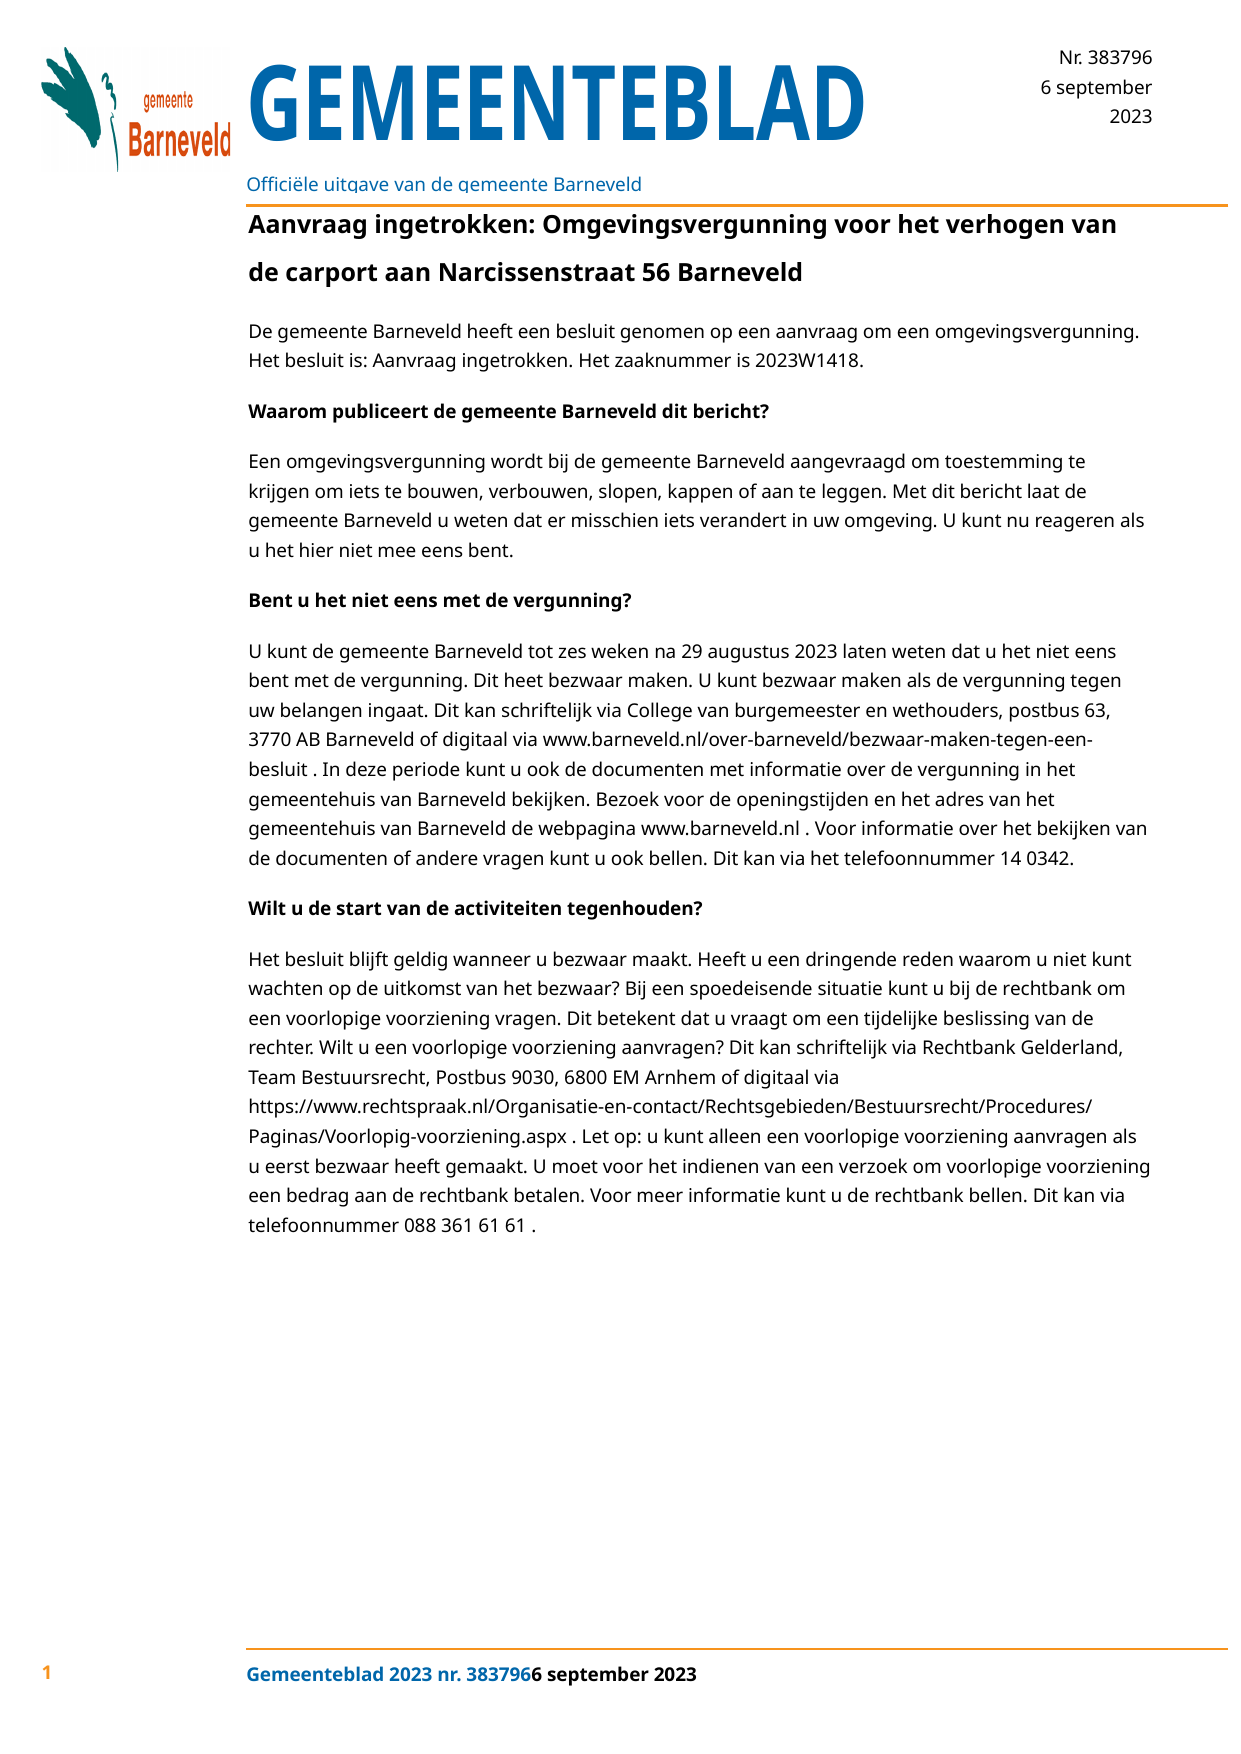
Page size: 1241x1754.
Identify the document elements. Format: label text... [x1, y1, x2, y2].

text De gemeente Barneveld heeft een besluit genomen op een aanvraag om een omgevingsvergunning. Het besluit is: Aanvraag ingetrokken. Het zaaknummer is 2023W1418. [248, 318, 1152, 373]
text Wilt u de start van de activiteiten tegenhouden? [248, 895, 1152, 921]
text Het besluit blijft geldig wanneer u bezwaar maakt. Heeft u een dringende reden waarom u niet kunt wachten op de uitkomst van het bezwaar? Bij een spoedeisende situatie kunt u bij de rechtbank om een voorlopige voorziening vragen. Dit betekent dat u vraagt om een tijdelijke beslissing van de rechter. Wilt u een voorlopige voorziening aanvragen? Dit kan schriftelijk via Rechtbank Gelderland, Team Bestuursrecht, Postbus 9030, 6800 EM Arnhem of digitaal via https://www.rechtspraak.nl/Organisatie-en-contact/Rechtsgebieden/Bestuursrecht/Procedures/Paginas/Voorlopig-voorziening.aspx . Let op: u kunt alleen een voorlopige voorziening aanvragen als u eerst bezwaar heeft gemaakt. U moet voor het indienen van een verzoek om voorlopige voorziening een bedrag aan de rechtbank betalen. Voor meer informatie kunt u de rechtbank bellen. Dit kan via telefoonnummer 088 361 61 61 . [248, 946, 1152, 1238]
picture [41, 47, 231, 172]
text Een omgevingsvergunning wordt bij de gemeente Barneveld aangevraagd om toestemming te krijgen om iets te bouwen, verbouwen, slopen, kappen of aan te leggen. Met dit bericht laat de gemeente Barneveld u weten dat er misschien iets verandert in uw omgeving. U kunt nu reageren als u het hier niet mee eens bent. [248, 448, 1152, 563]
text Aanvraag ingetrokken: Omgevingsvergunning voor het verhogen van de carport aan Narcissenstraat 56 Barneveld [248, 207, 1152, 288]
text U kunt de gemeente Barneveld tot zes weken na 29 augustus 2023 laten weten dat u het niet eens bent met de vergunning. Dit heet bezwaar maken. U kunt bezwaar maken als de vergunning tegen uw belangen ingaat. Dit kan schriftelijk via College van burgemeester en wethouders, postbus 63, 3770 AB Barneveld of digitaal via www.barneveld.nl/over-barneveld/bezwaar-maken-tegen-een-besluit . In deze periode kunt u ook de documenten met informatie over de vergunning in het gemeentehuis van Barneveld bekijken. Bezoek voor de openingstijden en het adres van het gemeentehuis van Barneveld de webpagina www.barneveld.nl . Voor informatie over het bekijken van de documenten of andere vragen kunt u ook bellen. Dit kan via het telefoonnummer 14 0342. [248, 638, 1152, 871]
text Bent u het niet eens met de vergunning? [248, 587, 1152, 613]
text Waarom publiceert de gemeente Barneveld dit bericht? [248, 398, 1152, 424]
